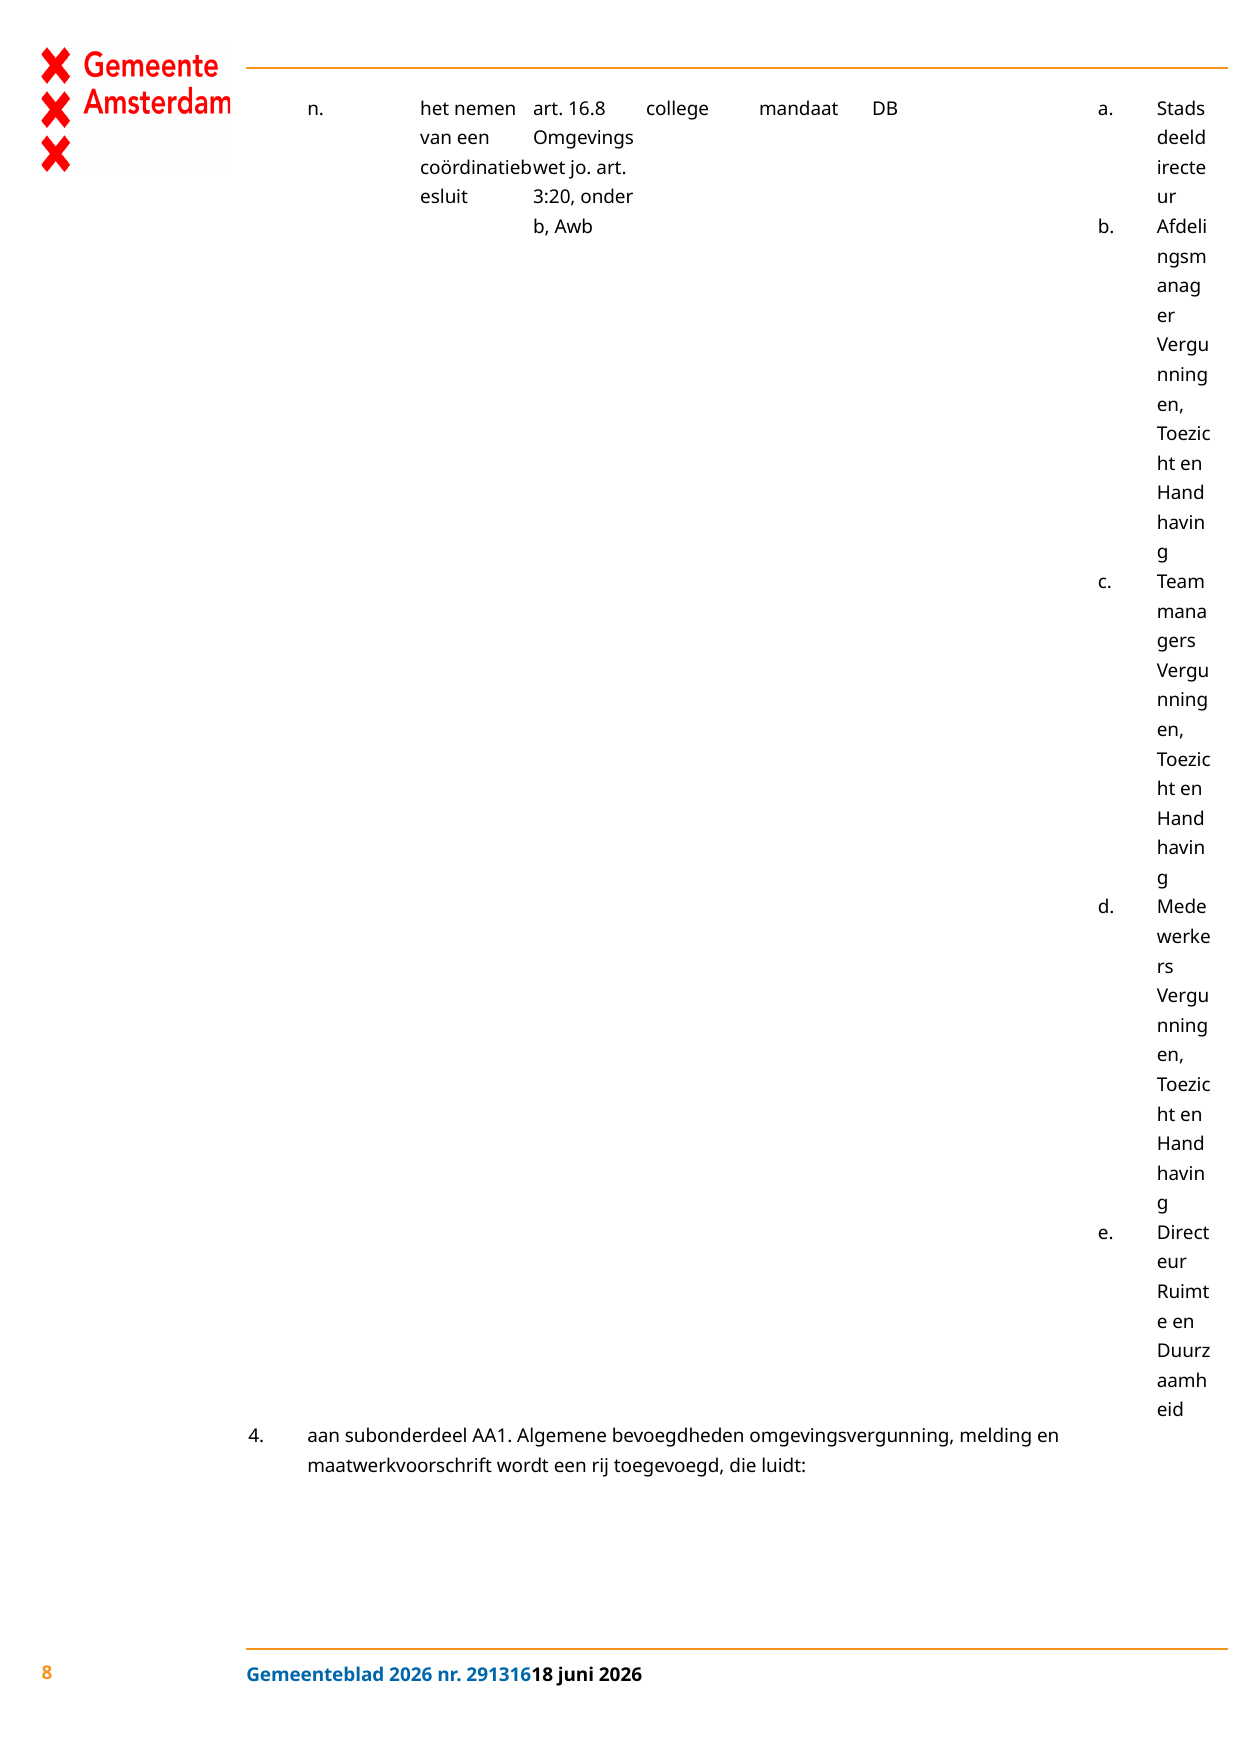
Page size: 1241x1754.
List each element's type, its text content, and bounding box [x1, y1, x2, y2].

list aan subonderdeel AA1. Algemene bevoegdheden omgevingsvergunning, melding en maatwerkvoorschrift wordt een rij toegevoegd, die luidt: [248, 1422, 1152, 1478]
table_header n. [307, 95, 420, 1422]
table_header [985, 95, 1098, 1422]
table_header DB [872, 95, 985, 1422]
table_header het nemen van een coördinatiebesluit [420, 95, 533, 1422]
table_header mandaat [759, 95, 872, 1422]
picture [41, 47, 231, 172]
table_header college [646, 95, 759, 1422]
table_header Stadsdeeldirecteur Afdelingsmanager Vergunningen, Toezicht en Handhaving Teammanagers Vergunningen, Toezicht en Handhaving Medewerkers Vergunningen, Toezicht en Handhaving Directeur Ruimte en Duurzaamheid [1098, 95, 1211, 1422]
table_header art. 16.8 Omgevingswet jo. art. 3:20, onder b, Awb [533, 95, 646, 1422]
